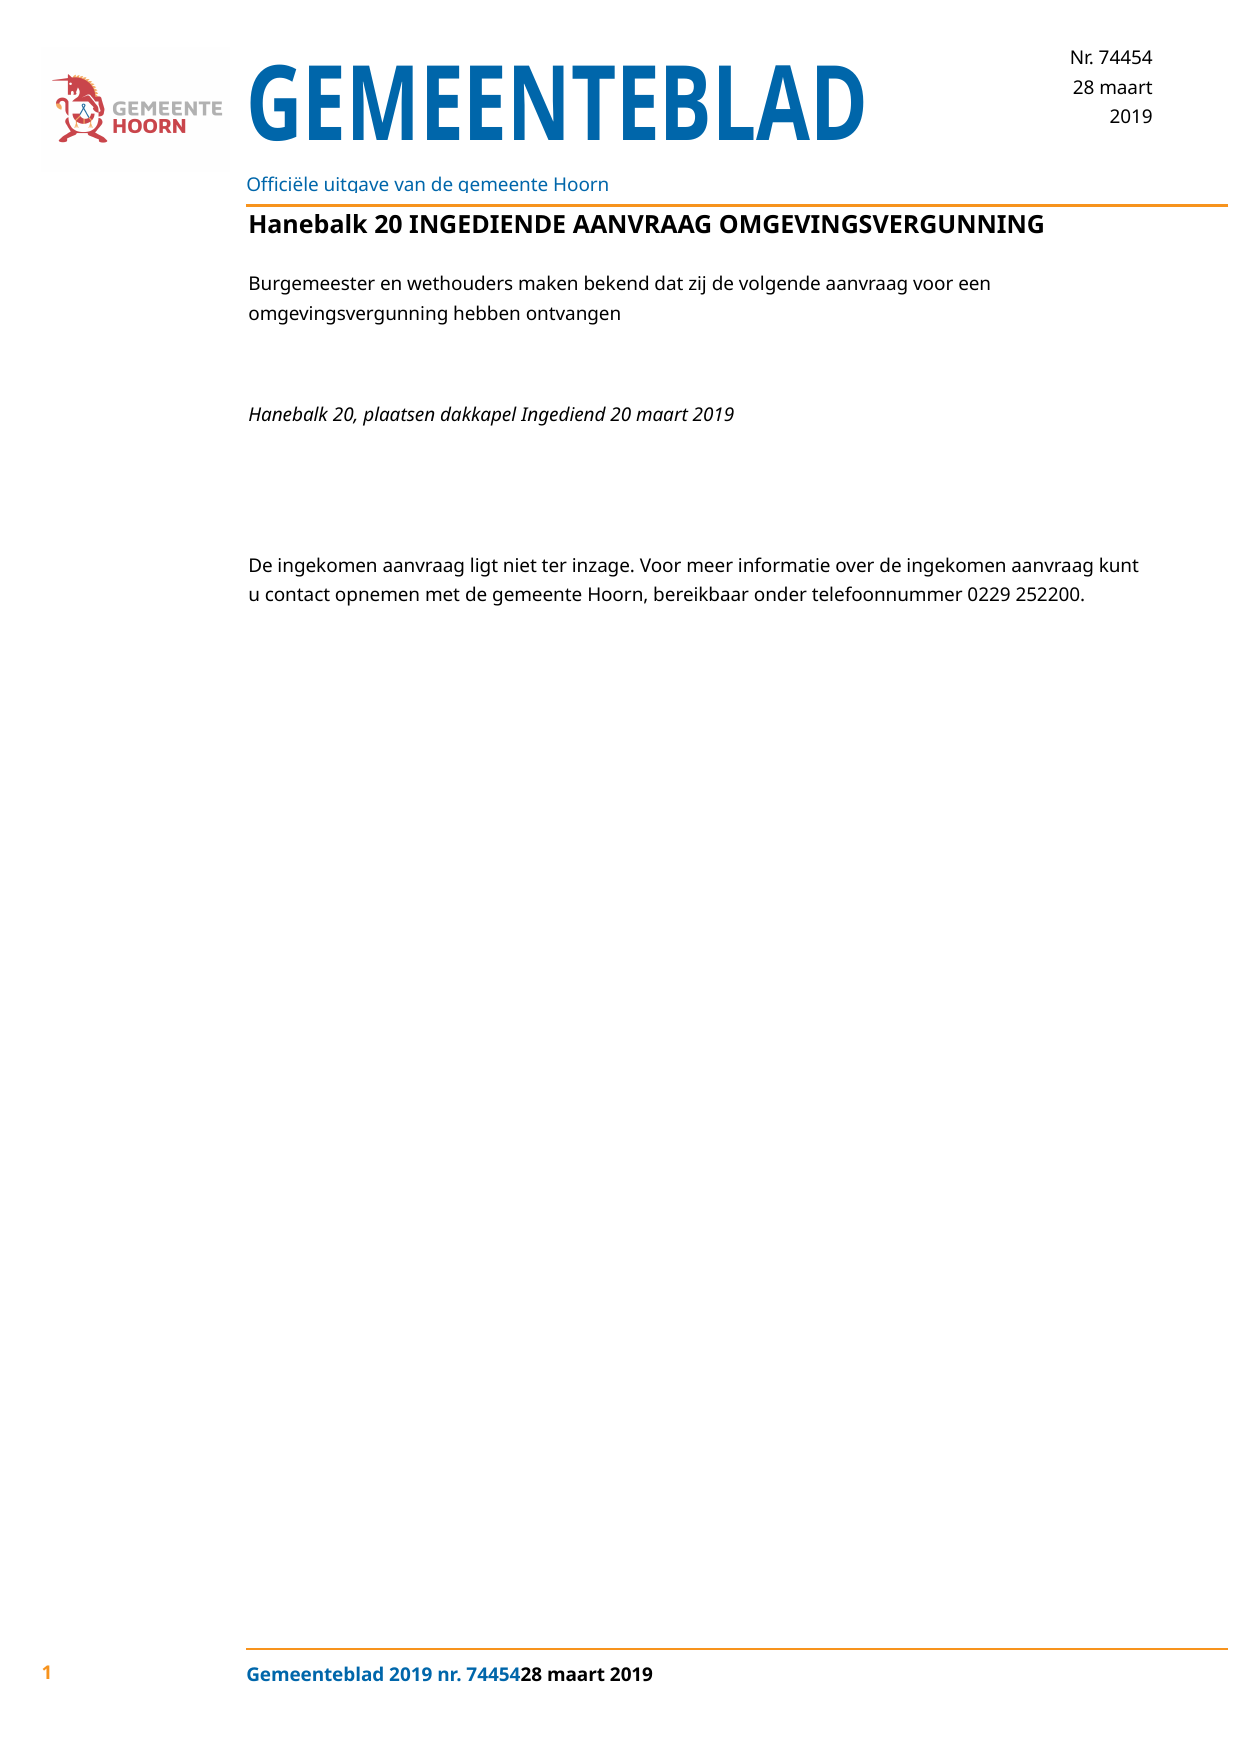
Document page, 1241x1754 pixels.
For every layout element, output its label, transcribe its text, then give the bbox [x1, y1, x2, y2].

picture [41, 47, 231, 172]
text De ingekomen aanvraag ligt niet ter inzage. Voor meer informatie over de ingekomen aanvraag kunt u contact opnemen met de gemeente Hoorn, bereikbaar onder telefoonnummer 0229 252200. [248, 552, 1152, 607]
text Hanebalk 20 INGEDIENDE AANVRAAG OMGEVINGSVERGUNNING [248, 207, 1152, 241]
text Burgemeester en wethouders maken bekend dat zij de volgende aanvraag voor een omgevingsvergunning hebben ontvangen [248, 270, 1152, 326]
text Hanebalk 20, plaatsen dakkapel Ingediend 20 maart 2019 [248, 401, 1152, 426]
